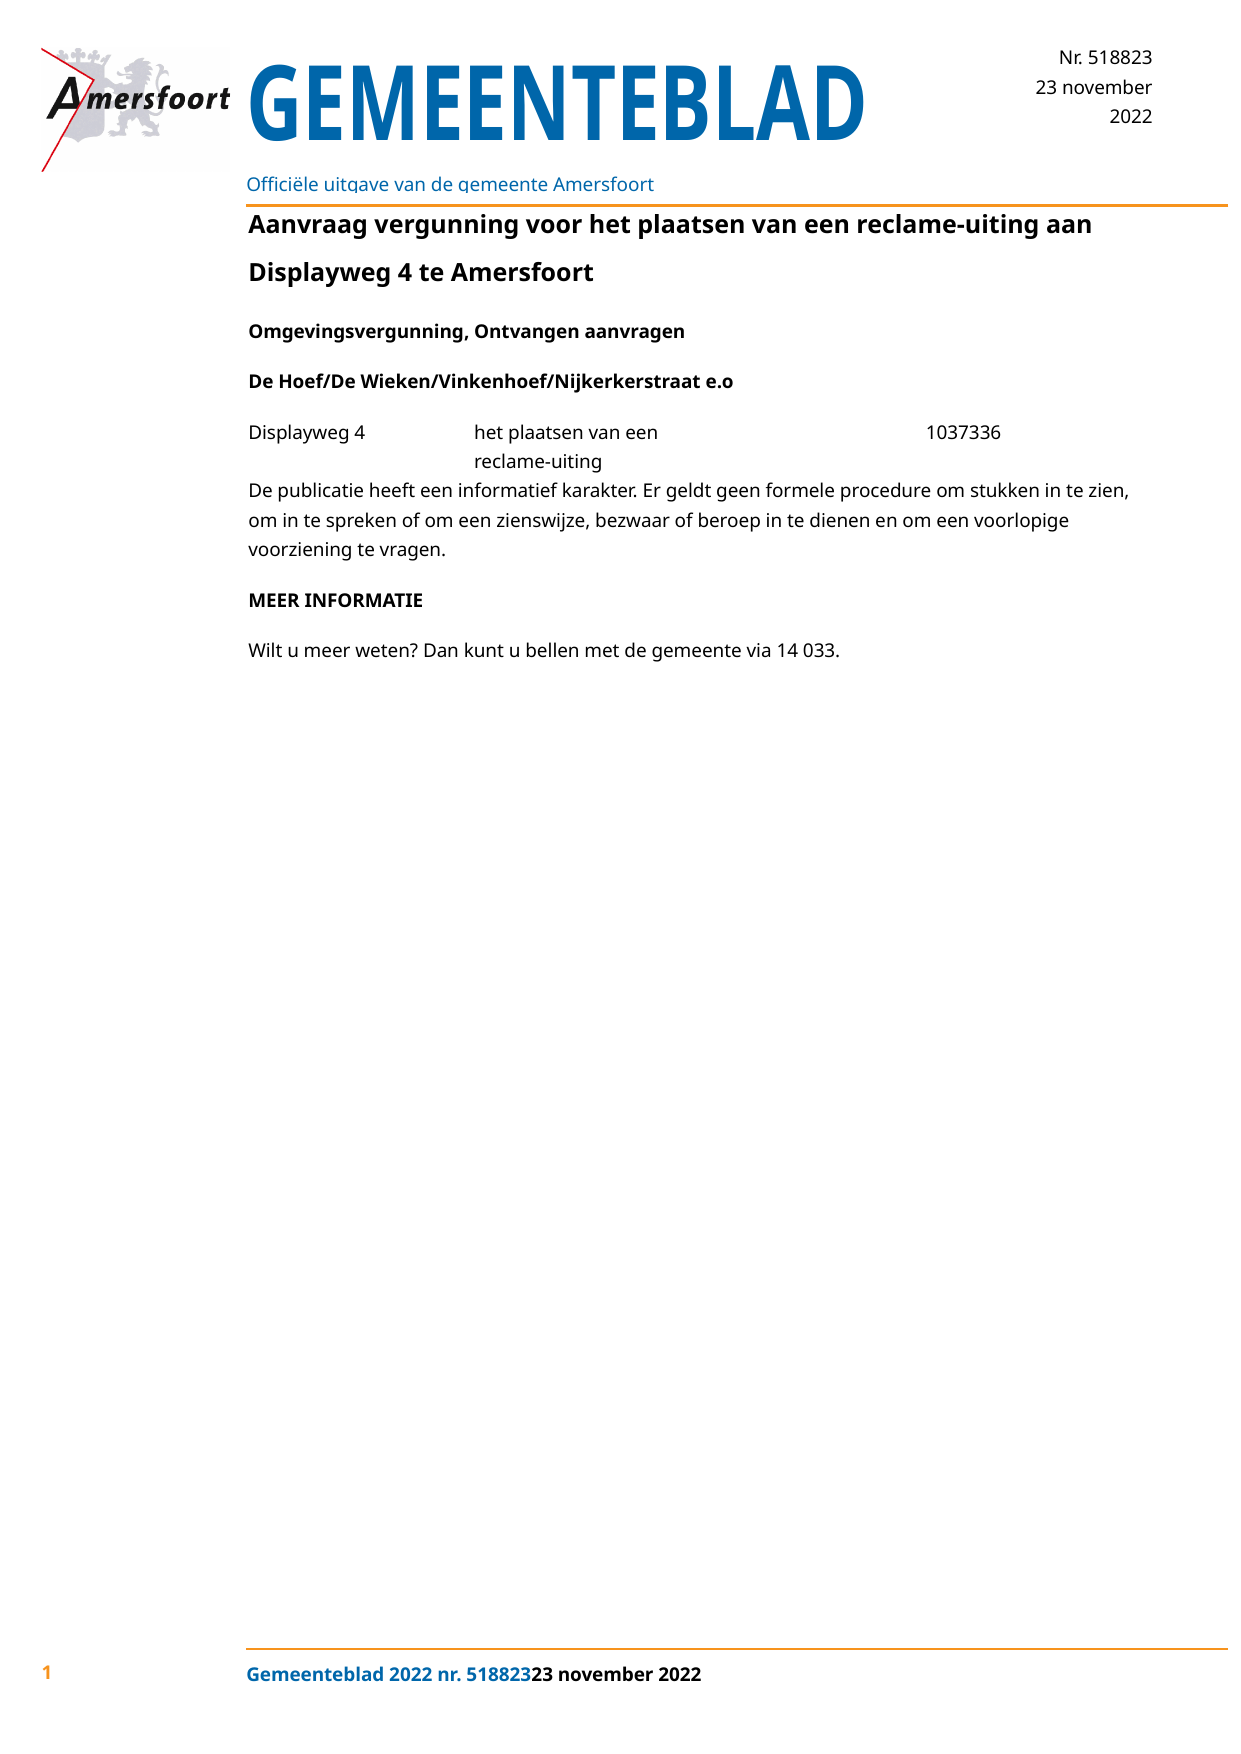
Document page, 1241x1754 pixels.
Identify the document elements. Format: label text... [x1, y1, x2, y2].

text Omgevingsvergunning, Ontvangen aanvragen [248, 318, 1152, 344]
table_header 1037336 [926, 419, 1152, 474]
text Wilt u meer weten? Dan kunt u bellen met de gemeente via 14 033. [248, 637, 1152, 663]
text De publicatie heeft een informatief karakter. Er geldt geen formele procedure om stukken in te zien, om in te spreken of om een zienswijze, bezwaar of beroep in te dienen en om een voorlopige voorziening te vragen. [248, 477, 1152, 562]
text De Hoef/De Wieken/Vinkenhoef/Nijkerkerstraat e.o [248, 368, 1152, 394]
table_header het plaatsen van een reclame-uiting [474, 419, 700, 474]
table_header [700, 419, 926, 474]
picture [41, 47, 231, 172]
table_header Displayweg 4 [248, 419, 474, 474]
text MEER INFORMATIE [248, 587, 1152, 613]
text Aanvraag vergunning voor het plaatsen van een reclame-uiting aan Displayweg 4 te Amersfoort [248, 207, 1152, 288]
